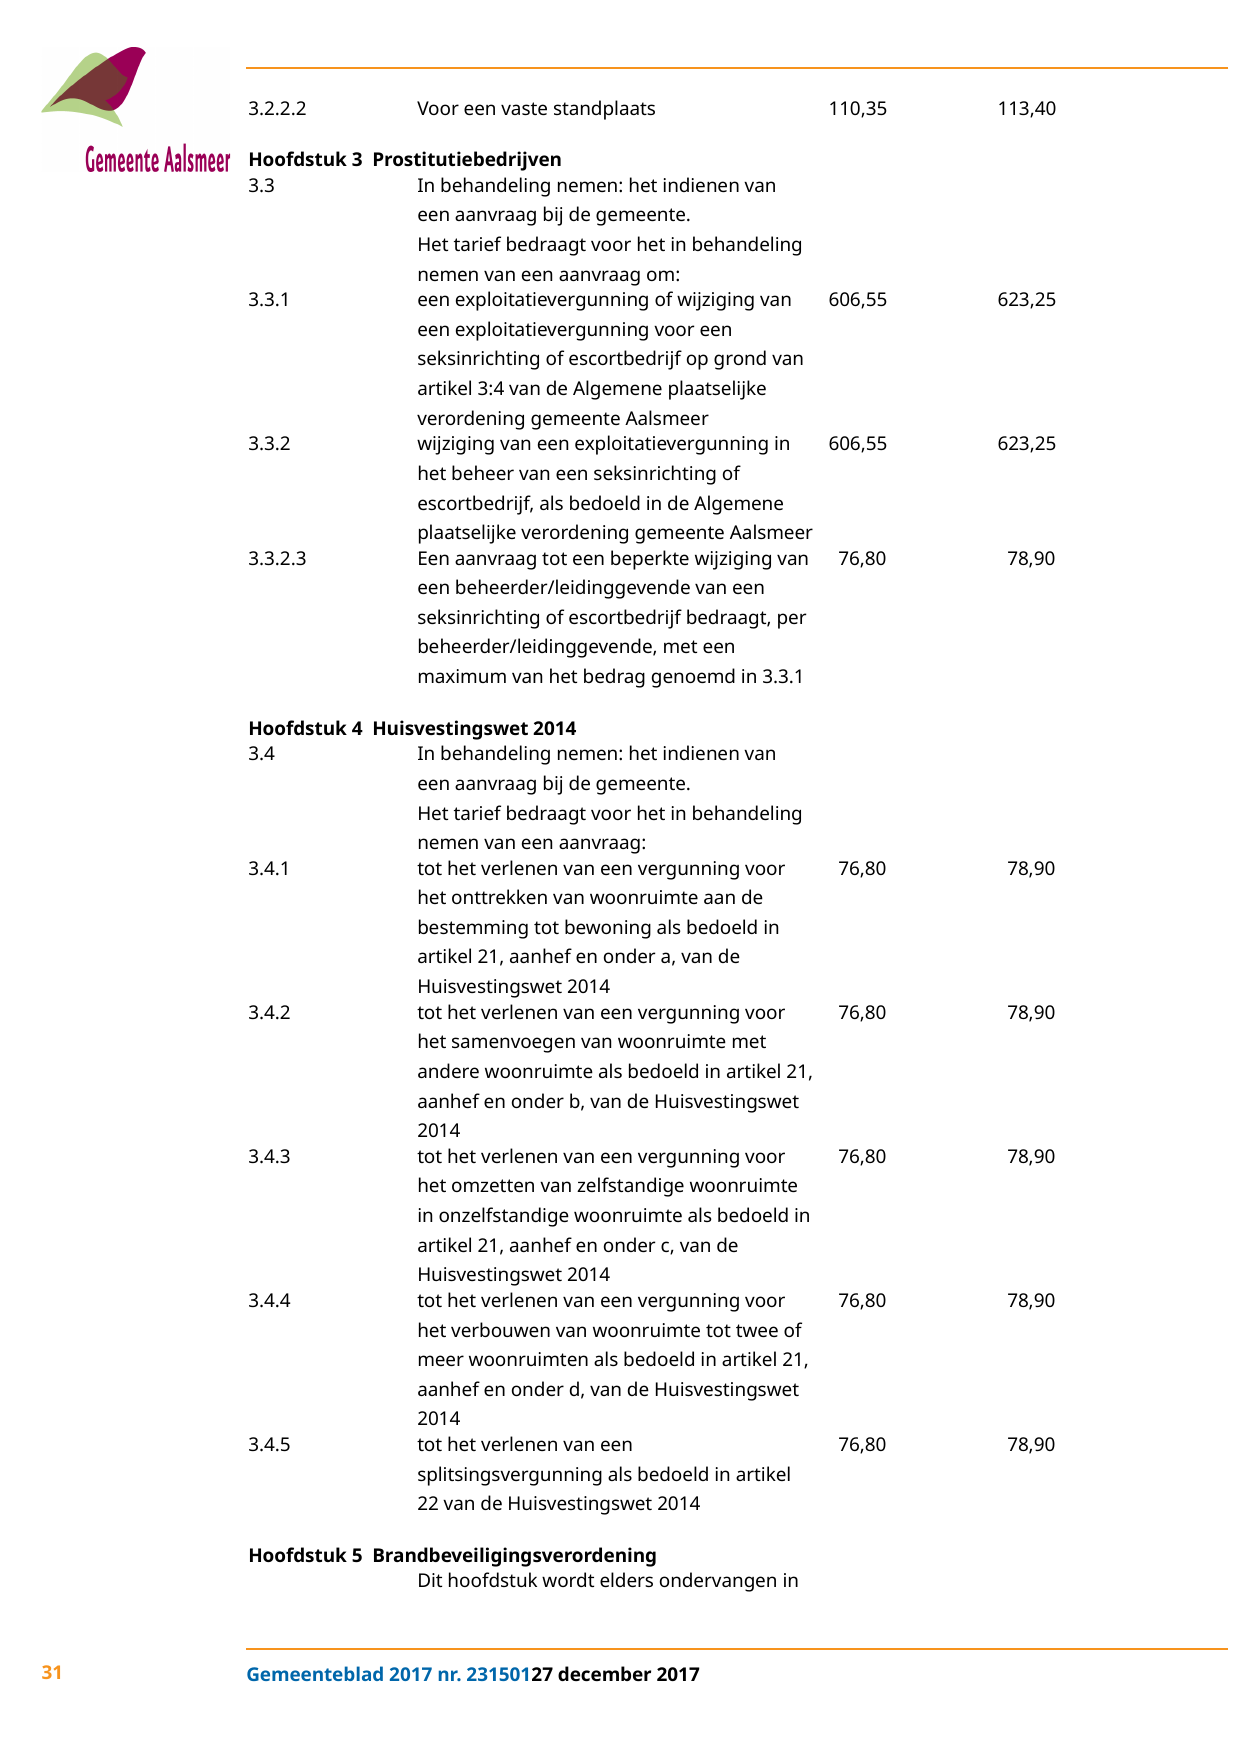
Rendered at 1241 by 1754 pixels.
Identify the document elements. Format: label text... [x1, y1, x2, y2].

table_cell 78,90 [983, 855, 1152, 999]
table_cell [983, 689, 1152, 715]
table_cell 3.3.2.3 [248, 545, 417, 689]
table_cell [248, 1568, 417, 1593]
table_cell Hoofdstuk 4 Huisvestingswet 2014 [248, 715, 814, 741]
table_cell 78,90 [983, 1287, 1152, 1431]
table_cell [983, 146, 1152, 172]
table_cell 3.4.5 [248, 1431, 417, 1516]
table_cell een exploitatievergunning of wijziging van een exploitatievergunning voor een seksinrichting of escortbedrijf op grond van artikel 3:4 van de Algemene plaatselijke verordening gemeente Aalsmeer [417, 286, 814, 431]
table_cell 606,55 [814, 431, 983, 545]
table_cell [983, 1568, 1152, 1593]
table_cell Voor een vaste standplaats [417, 95, 814, 121]
table_cell [814, 121, 983, 146]
table_cell 623,25 [983, 286, 1152, 431]
table_cell [248, 1516, 417, 1542]
table_cell 3.4.3 [248, 1143, 417, 1287]
table_cell [814, 1568, 983, 1593]
table_cell In behandeling nemen: het indienen van een aanvraag bij de gemeente. Het tarief bedraagt voor het in behandeling nemen van een aanvraag om: [417, 172, 814, 286]
table_cell 76,80 [814, 1287, 983, 1431]
table_cell [814, 741, 983, 855]
table_cell [417, 121, 814, 146]
table_cell Een aanvraag tot een beperkte wijziging van een beheerder/leidinggevende van een seksinrichting of escortbedrijf bedraagt, per beheerder/leidinggevende, met een maximum van het bedrag genoemd in 3.3.1 [417, 545, 814, 689]
table_cell [983, 121, 1152, 146]
table_cell [814, 1516, 983, 1542]
table_cell tot het verlenen van een vergunning voor het verbouwen van woonruimte tot twee of meer woonruimten als bedoeld in artikel 21, aanhef en onder d, van de Huisvestingswet 2014 [417, 1287, 814, 1431]
table_cell 78,90 [983, 1143, 1152, 1287]
table_cell 3.3.1 [248, 286, 417, 431]
table_cell 3.3.2 [248, 431, 417, 545]
table_cell 76,80 [814, 545, 983, 689]
table_cell 623,25 [983, 431, 1152, 545]
table_cell 76,80 [814, 1143, 983, 1287]
table_cell 3.4 [248, 741, 417, 855]
table_cell 3.3 [248, 172, 417, 286]
table_cell Dit hoofdstuk wordt elders ondervangen in [417, 1568, 814, 1593]
table_cell [814, 715, 983, 741]
table_cell 78,90 [983, 1431, 1152, 1516]
table_cell [983, 715, 1152, 741]
table_cell 110,35 [814, 95, 983, 121]
table_cell [417, 689, 814, 715]
table_cell 78,90 [983, 545, 1152, 689]
table_cell Hoofdstuk 3 Prostitutiebedrijven [248, 146, 814, 172]
table_cell [814, 1542, 983, 1568]
table_cell [248, 689, 417, 715]
table_cell 606,55 [814, 286, 983, 431]
table_cell [814, 172, 983, 286]
table_cell [983, 1516, 1152, 1542]
picture [41, 47, 231, 172]
table_cell tot het verlenen van een vergunning voor het omzetten van zelfstandige woonruimte in onzelfstandige woonruimte als bedoeld in artikel 21, aanhef en onder c, van de Huisvestingswet 2014 [417, 1143, 814, 1287]
table_cell tot het verlenen van een vergunning voor het samenvoegen van woonruimte met andere woonruimte als bedoeld in artikel 21, aanhef en onder b, van de Huisvestingswet 2014 [417, 999, 814, 1143]
table_cell 3.4.2 [248, 999, 417, 1143]
table_cell 3.4.1 [248, 855, 417, 999]
table_cell 76,80 [814, 999, 983, 1143]
table_cell [983, 741, 1152, 855]
table_cell [814, 689, 983, 715]
table_cell wijziging van een exploitatievergunning in het beheer van een seksinrichting of escortbedrijf, als bedoeld in de Algemene plaatselijke verordening gemeente Aalsmeer [417, 431, 814, 545]
table_cell [248, 121, 417, 146]
table_cell Hoofdstuk 5 Brandbeveiligingsverordening [248, 1542, 814, 1568]
table_cell tot het verlenen van een splitsingsvergunning als bedoeld in artikel 22 van de Huisvestingswet 2014 [417, 1431, 814, 1516]
table_cell [983, 172, 1152, 286]
table_cell 76,80 [814, 1431, 983, 1516]
table_cell 3.2.2.2 [248, 95, 417, 121]
table_cell [983, 1542, 1152, 1568]
table_cell [814, 146, 983, 172]
table_cell In behandeling nemen: het indienen van een aanvraag bij de gemeente. Het tarief bedraagt voor het in behandeling nemen van een aanvraag: [417, 741, 814, 855]
table_cell 78,90 [983, 999, 1152, 1143]
table_cell 3.4.4 [248, 1287, 417, 1431]
table_cell tot het verlenen van een vergunning voor het onttrekken van woonruimte aan de bestemming tot bewoning als bedoeld in artikel 21, aanhef en onder a, van de Huisvestingswet 2014 [417, 855, 814, 999]
table_cell 76,80 [814, 855, 983, 999]
table_cell 113,40 [983, 95, 1152, 121]
table_cell [417, 1516, 814, 1542]
